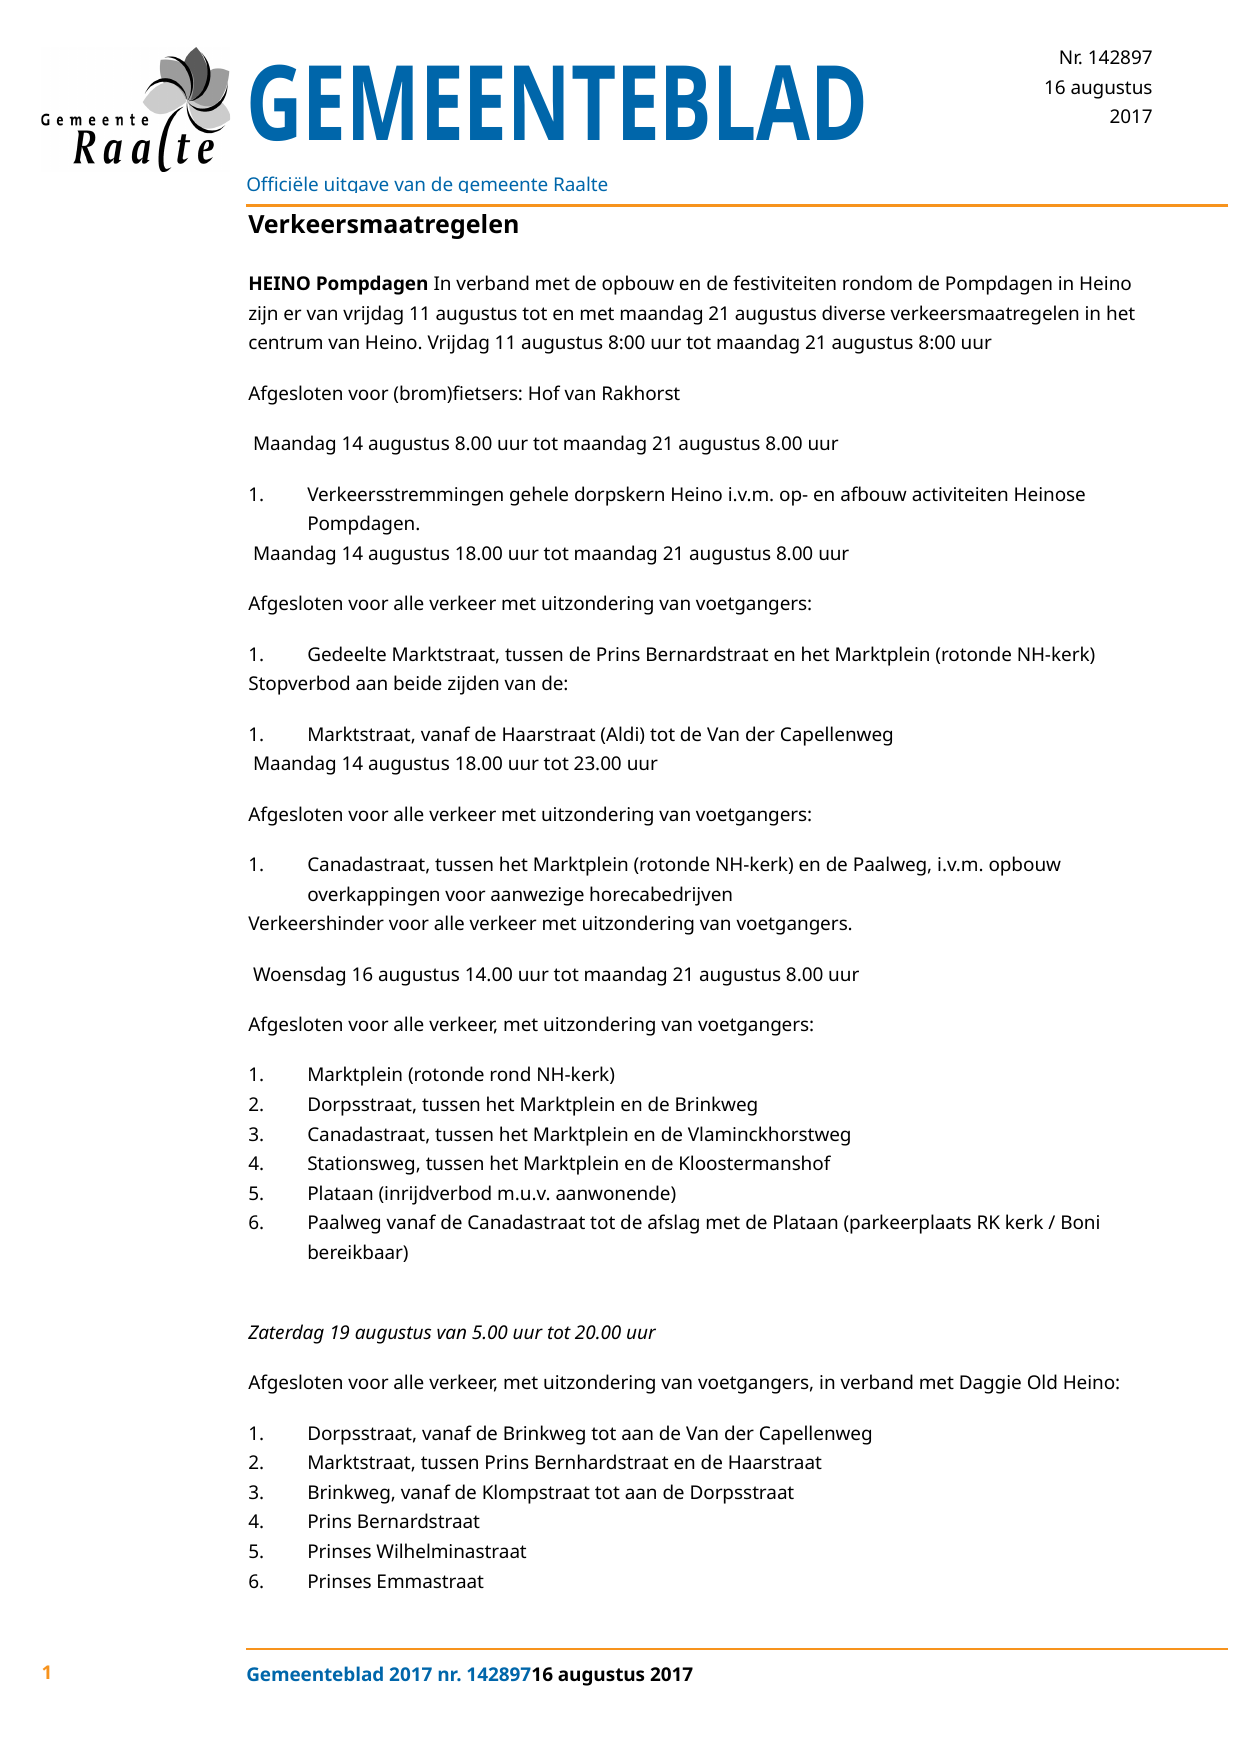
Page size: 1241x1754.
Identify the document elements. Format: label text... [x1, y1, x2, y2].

text Afgesloten voor (brom)fietsers: Hof van Rakhorst [248, 380, 1152, 406]
text Zaterdag 19 augustus van 5.00 uur tot 20.00 uur [248, 1319, 1152, 1345]
list Marktstraat, vanaf de Haarstraat (Aldi) tot de Van der Capellenweg [248, 721, 1152, 746]
list Prins Bernardstraat [248, 1509, 1152, 1534]
list Brinkweg, vanaf de Klompstraat tot aan de Dorpsstraat [248, 1479, 1152, 1505]
text Afgesloten voor alle verkeer met uitzondering van voetgangers: [248, 590, 1152, 616]
list Dorpsstraat, vanaf de Brinkweg tot aan de Van der Capellenweg [248, 1420, 1152, 1446]
text Afgesloten voor alle verkeer, met uitzondering van voetgangers: [248, 1011, 1152, 1037]
list Verkeersstremmingen gehele dorpskern Heino i.v.m. op- en afbouw activiteiten Heinose Pompdagen. [248, 481, 1152, 536]
picture [41, 47, 231, 172]
list Prinses Emmastraat [248, 1568, 1152, 1593]
text Maandag 14 augustus 8.00 uur tot maandag 21 augustus 8.00 uur [248, 430, 1152, 456]
list Plataan (inrijdverbod m.u.v. aanwonende) [248, 1180, 1152, 1206]
list Gedeelte Marktstraat, tussen de Prins Bernardstraat en het Marktplein (rotonde NH-kerk) [248, 641, 1152, 666]
text Stopverbod aan beide zijden van de: [248, 670, 1152, 696]
list Prinses Wilhelminastraat [248, 1538, 1152, 1564]
text Verkeersmaatregelen [248, 207, 1152, 241]
list Canadastraat, tussen het Marktplein (rotonde NH-kerk) en de Paalweg, i.v.m. opbouw overkappingen voor aanwezige horecabedrijven [248, 851, 1152, 906]
text Maandag 14 augustus 18.00 uur tot 23.00 uur [248, 750, 1152, 776]
list Canadastraat, tussen het Marktplein en de Vlaminckhorstweg [248, 1121, 1152, 1146]
list Marktstraat, tussen Prins Bernhardstraat en de Haarstraat [248, 1449, 1152, 1475]
list Marktplein (rotonde rond NH-kerk) [248, 1062, 1152, 1087]
text Afgesloten voor alle verkeer, met uitzondering van voetgangers, in verband met Daggie Old Heino: [248, 1369, 1152, 1395]
text Verkeershinder voor alle verkeer met uitzondering van voetgangers. [248, 910, 1152, 936]
list Dorpsstraat, tussen het Marktplein en de Brinkweg [248, 1091, 1152, 1117]
text Afgesloten voor alle verkeer met uitzondering van voetgangers: [248, 801, 1152, 826]
list Paalweg vanaf de Canadastraat tot de afslag met de Plataan (parkeerplaats RK kerk / Boni bereikbaar) [248, 1209, 1152, 1265]
text Woensdag 16 augustus 14.00 uur tot maandag 21 augustus 8.00 uur [248, 961, 1152, 986]
list Stationsweg, tussen het Marktplein en de Kloostermanshof [248, 1150, 1152, 1176]
text HEINO Pompdagen In verband met de opbouw en de festiviteiten rondom de Pompdagen in Heino zijn er van vrijdag 11 augustus tot en met maandag 21 augustus diverse verkeersmaatregelen in het centrum van Heino. Vrijdag 11 augustus 8:00 uur tot maandag 21 augustus 8:00 uur [248, 270, 1152, 355]
text Maandag 14 augustus 18.00 uur tot maandag 21 augustus 8.00 uur [248, 540, 1152, 566]
